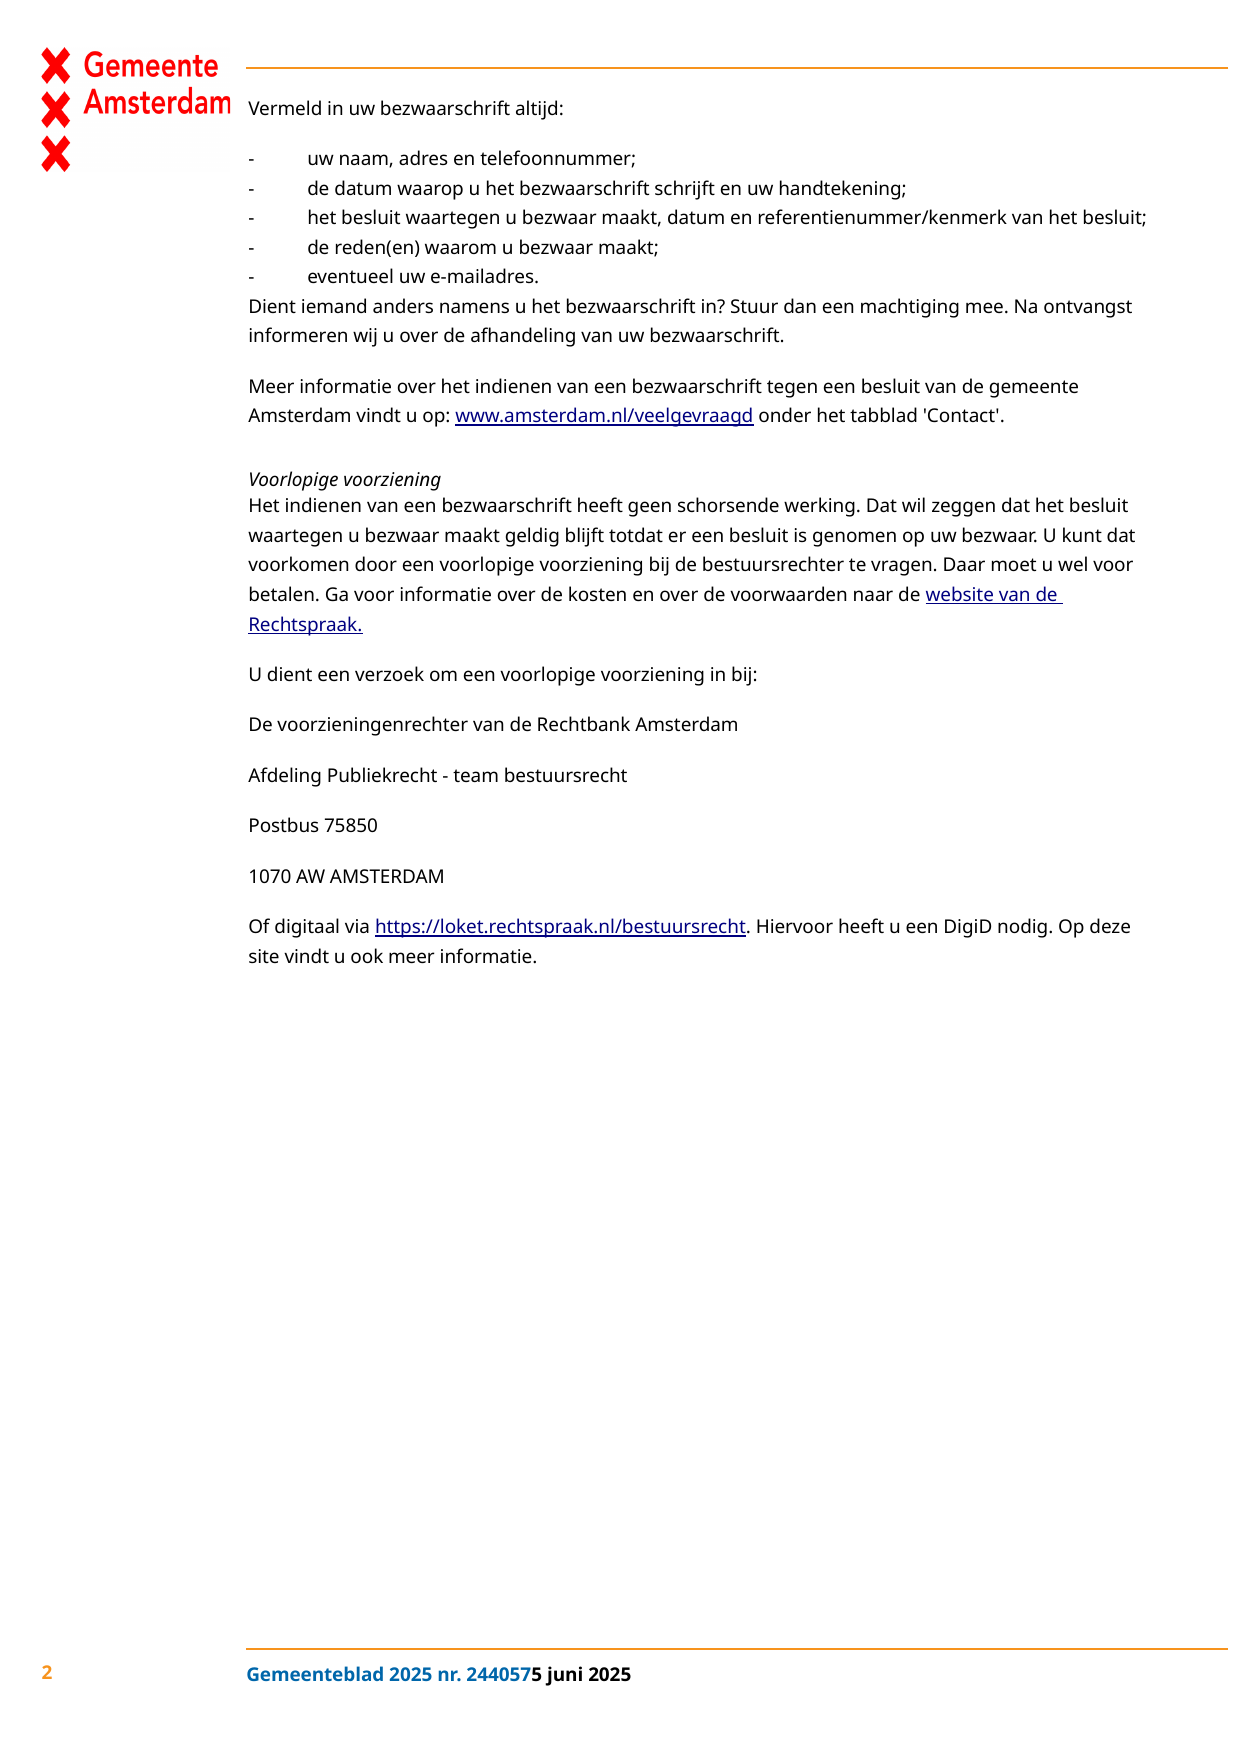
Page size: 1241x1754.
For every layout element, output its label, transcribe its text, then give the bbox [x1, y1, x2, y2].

text Voorlopige voorziening [248, 467, 1152, 492]
text Of digitaal via https://loket.rechtspraak.nl/bestuursrecht. Hiervoor heeft u een DigiD nodig. Op deze site vindt u ook meer informatie. [248, 913, 1152, 968]
text Vermeld in uw bezwaarschrift altijd: [248, 95, 1152, 121]
list eventueel uw e-mailadres. [248, 263, 1152, 289]
list de datum waarop u het bezwaarschrift schrijft en uw handtekening; [248, 175, 1152, 201]
text Het indienen van een bezwaarschrift heeft geen schorsende werking. Dat wil zeggen dat het besluit waartegen u bezwaar maakt geldig blijft totdat er een besluit is genomen op uw bezwaar. U kunt dat voorkomen door een voorlopige voorziening bij de bestuursrechter te vragen. Daar moet u wel voor betalen. Ga voor informatie over de kosten en over de voorwaarden naar de website van de Rechtspraak. [248, 492, 1152, 636]
list het besluit waartegen u bezwaar maakt, datum en referentienummer/kenmerk van het besluit; [248, 204, 1152, 230]
text U dient een verzoek om een voorlopige voorziening in bij: [248, 661, 1152, 687]
text 1070 AW AMSTERDAM [248, 863, 1152, 888]
list uw naam, adres en telefoonnummer; [248, 145, 1152, 171]
picture [41, 47, 231, 172]
text De voorzieningenrechter van de Rechtbank Amsterdam [248, 712, 1152, 737]
text Postbus 75850 [248, 812, 1152, 838]
text Afdeling Publiekrecht - team bestuursrecht [248, 762, 1152, 788]
text Meer informatie over het indienen van een bezwaarschrift tegen een besluit van de gemeente Amsterdam vindt u op: www.amsterdam.nl/veelgevraagd onder het tabblad 'Contact'. [248, 373, 1152, 428]
list de reden(en) waarom u bezwaar maakt; [248, 234, 1152, 260]
text Dient iemand anders namens u het bezwaarschrift in? Stuur dan een machtiging mee. Na ontvangst informeren wij u over de afhandeling van uw bezwaarschrift. [248, 293, 1152, 348]
